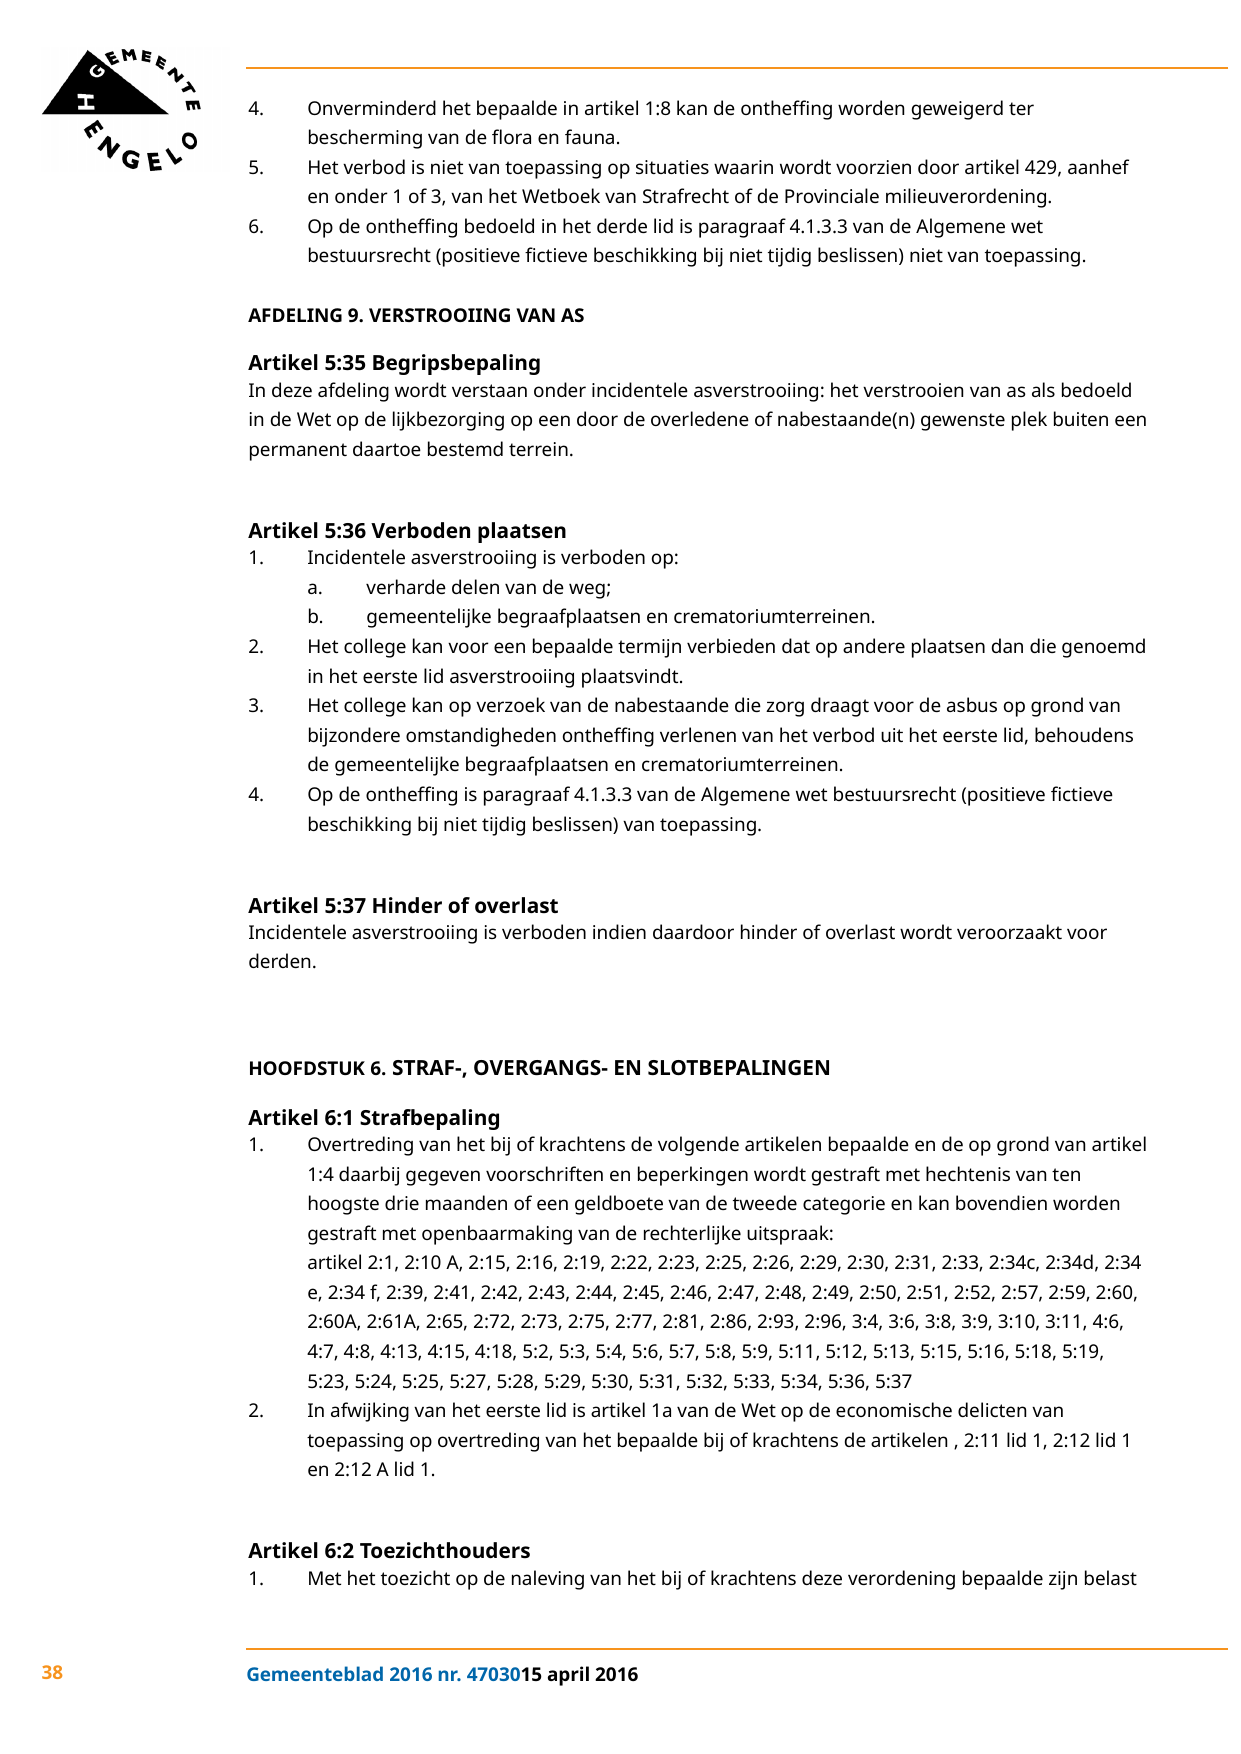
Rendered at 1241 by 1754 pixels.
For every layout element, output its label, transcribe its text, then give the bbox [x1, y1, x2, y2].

list Met het toezicht op de naleving van het bij of krachtens deze verordening bepaalde zijn belast [248, 1565, 1152, 1591]
list Overtreding van het bij of krachtens de volgende artikelen bepaalde en de op grond van artikel 1:4 daarbij gegeven voorschriften en beperkingen wordt gestraft met hechtenis van ten hoogste drie maanden of een geldboete van de tweede categorie en kan bovendien worden gestraft met openbaarmaking van de rechterlijke uitspraak: [248, 1131, 1152, 1246]
list Op de ontheffing bedoeld in het derde lid is paragraaf 4.1.3.3 van de Algemene wet bestuursrecht (positieve fictieve beschikking bij niet tijdig beslissen) niet van toepassing. [248, 213, 1152, 268]
text HOOFDSTUK 6. STRAF-, OVERGANGS- EN SLOTBEPALINGEN [248, 1053, 1152, 1082]
list artikel 2:1, 2:10 A, 2:15, 2:16, 2:19, 2:22, 2:23, 2:25, 2:26, 2:29, 2:30, 2:31, 2:33, 2:34c, 2:34d, 2:34 e, 2:34 f, 2:39, 2:41, 2:42, 2:43, 2:44, 2:45, 2:46, 2:47, 2:48, 2:49, 2:50, 2:51, 2:52, 2:57, 2:59, 2:60, 2:60A, 2:61A, 2:65, 2:72, 2:73, 2:75, 2:77, 2:81, 2:86, 2:93, 2:96, 3:4, 3:6, 3:8, 3:9, 3:10, 3:11, 4:6, 4:7, 4:8, 4:13, 4:15, 4:18, 5:2, 5:3, 5:4, 5:6, 5:7, 5:8, 5:9, 5:11, 5:12, 5:13, 5:15, 5:16, 5:18, 5:19, 5:23, 5:24, 5:25, 5:27, 5:28, 5:29, 5:30, 5:31, 5:32, 5:33, 5:34, 5:36, 5:37 [248, 1249, 1152, 1394]
text Artikel 5:36 Verboden plaatsen [248, 516, 1152, 544]
text Artikel 5:35 Begripsbepaling [248, 348, 1152, 377]
text Artikel 6:1 Strafbepaling [248, 1103, 1152, 1131]
text Artikel 5:37 Hinder of overlast [248, 891, 1152, 919]
list In afwijking van het eerste lid is artikel 1a van de Wet op de economische delicten van toepassing op overtreding van het bepaalde bij of krachtens de artikelen , 2:11 lid 1, 2:12 lid 1 en 2:12 A lid 1. [248, 1397, 1152, 1482]
list Het verbod is niet van toepassing op situaties waarin wordt voorzien door artikel 429, aanhef en onder 1 of 3, van het Wetboek van Strafrecht of de Provinciale milieuverordening. [248, 154, 1152, 209]
text Incidentele asverstrooiing is verboden indien daardoor hinder of overlast wordt veroorzaakt voor derden. [248, 919, 1152, 974]
list Onverminderd het bepaalde in artikel 1:8 kan de ontheffing worden geweigerd ter bescherming van de flora en fauna. [248, 95, 1152, 150]
text In deze afdeling wordt verstaan onder incidentele asverstrooiing: het verstrooien van as als bedoeld in de Wet op de lijkbezorging op een door de overledene of nabestaande(n) gewenste plek buiten een permanent daartoe bestemd terrein. [248, 377, 1152, 462]
text AFDELING 9. VERSTROOIING VAN AS [248, 302, 1152, 328]
list verharde delen van de weg; [307, 574, 1152, 600]
list Incidentele asverstrooiing is verboden op: [248, 544, 1152, 570]
list Op de ontheffing is paragraaf 4.1.3.3 van de Algemene wet bestuursrecht (positieve fictieve beschikking bij niet tijdig beslissen) van toepassing. [248, 781, 1152, 836]
text Artikel 6:2 Toezichthouders [248, 1537, 1152, 1565]
list Het college kan op verzoek van de nabestaande die zorg draagt voor de asbus op grond van bijzondere omstandigheden ontheffing verlenen van het verbod uit het eerste lid, behoudens de gemeentelijke begraafplaatsen en crematoriumterreinen. [248, 692, 1152, 777]
list gemeentelijke begraafplaatsen en crematoriumterreinen. [307, 604, 1152, 629]
picture [41, 47, 231, 172]
list Het college kan voor een bepaalde termijn verbieden dat op andere plaatsen dan die genoemd in het eerste lid asverstrooiing plaatsvindt. [248, 633, 1152, 688]
